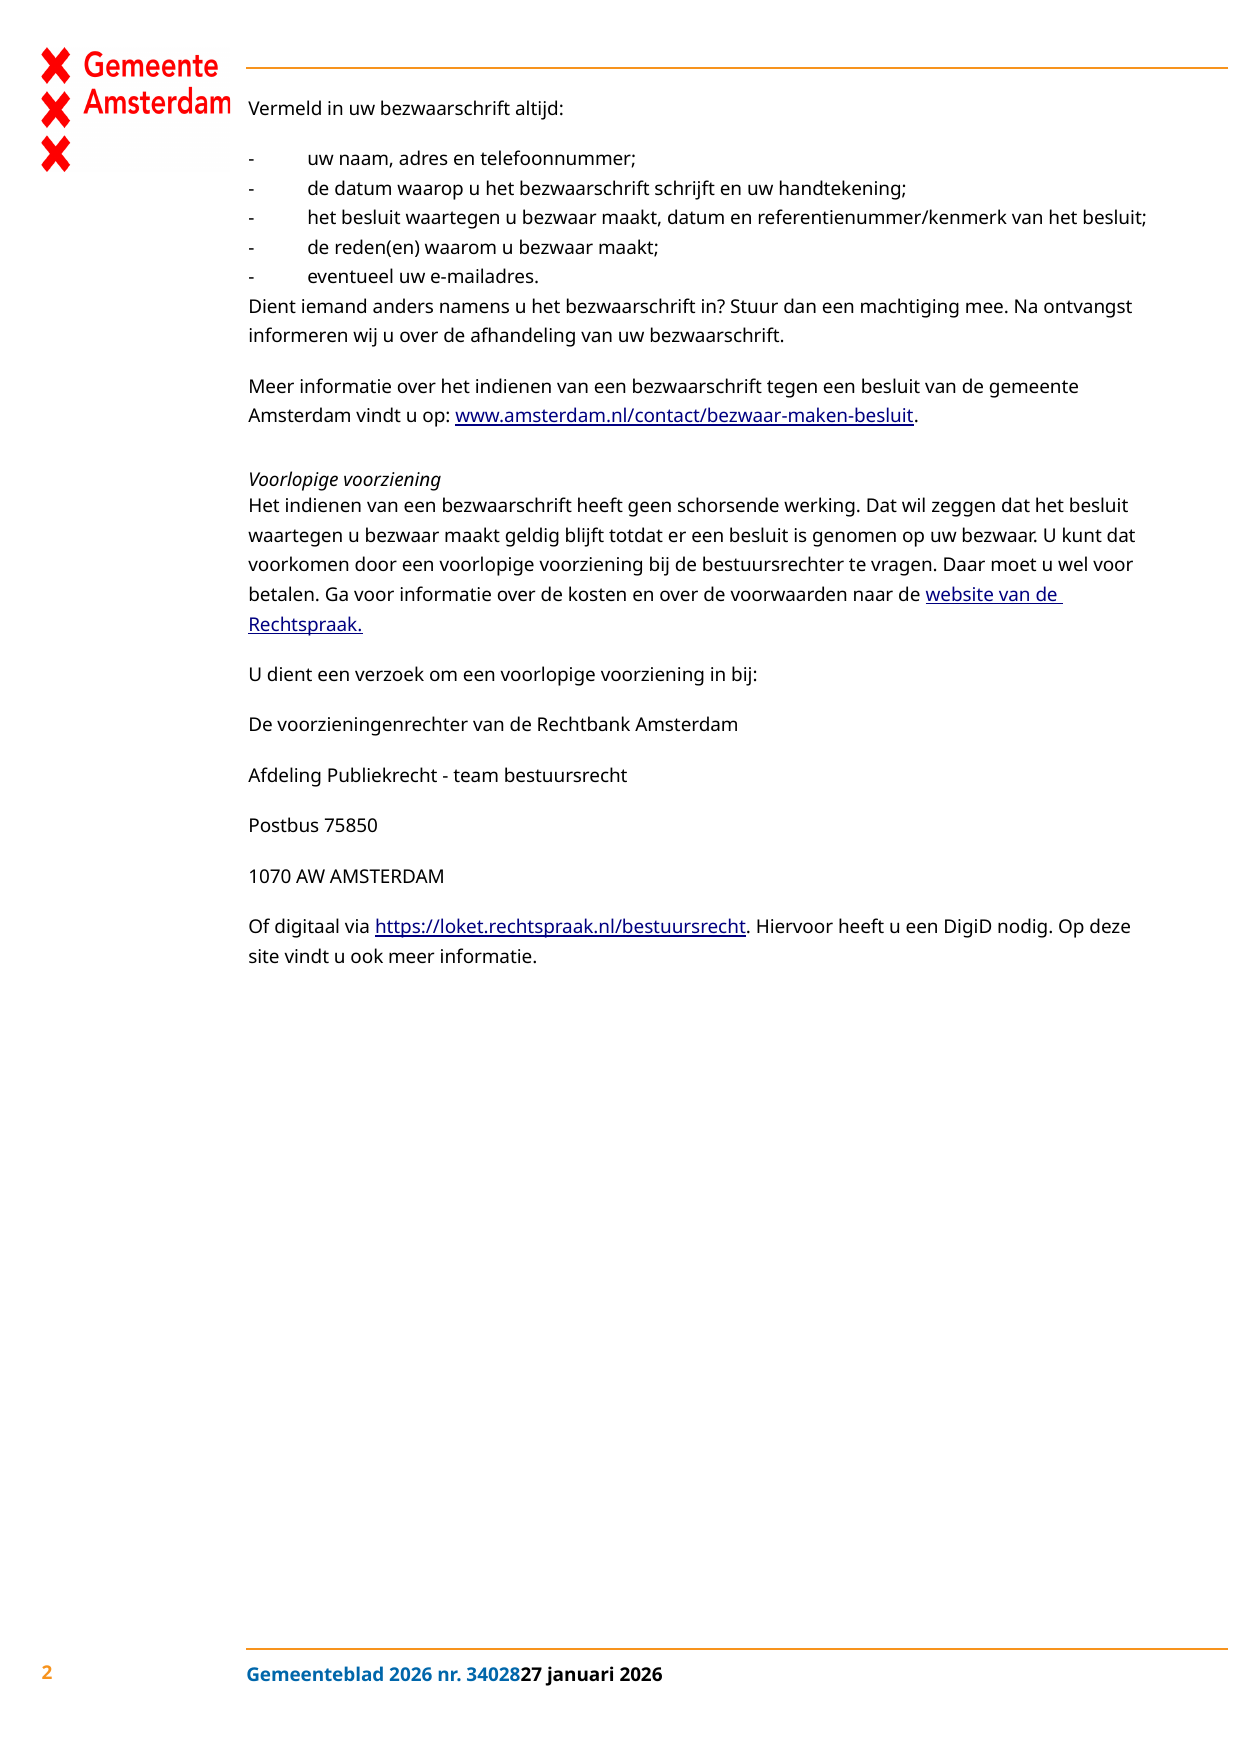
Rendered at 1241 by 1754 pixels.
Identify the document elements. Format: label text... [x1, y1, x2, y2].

text Voorlopige voorziening [248, 467, 1152, 492]
list eventueel uw e-mailadres. [248, 263, 1152, 289]
text U dient een verzoek om een voorlopige voorziening in bij: [248, 661, 1152, 687]
text Meer informatie over het indienen van een bezwaarschrift tegen een besluit van de gemeente Amsterdam vindt u op: www.amsterdam.nl/contact/bezwaar-maken-besluit. [248, 373, 1152, 428]
text Dient iemand anders namens u het bezwaarschrift in? Stuur dan een machtiging mee. Na ontvangst informeren wij u over de afhandeling van uw bezwaarschrift. [248, 293, 1152, 348]
list de datum waarop u het bezwaarschrift schrijft en uw handtekening; [248, 175, 1152, 201]
text Of digitaal via https://loket.rechtspraak.nl/bestuursrecht. Hiervoor heeft u een DigiD nodig. Op deze site vindt u ook meer informatie. [248, 913, 1152, 968]
list de reden(en) waarom u bezwaar maakt; [248, 234, 1152, 260]
picture [41, 47, 231, 172]
list uw naam, adres en telefoonnummer; [248, 145, 1152, 171]
text Postbus 75850 [248, 812, 1152, 838]
text De voorzieningenrechter van de Rechtbank Amsterdam [248, 712, 1152, 737]
text Het indienen van een bezwaarschrift heeft geen schorsende werking. Dat wil zeggen dat het besluit waartegen u bezwaar maakt geldig blijft totdat er een besluit is genomen op uw bezwaar. U kunt dat voorkomen door een voorlopige voorziening bij de bestuursrechter te vragen. Daar moet u wel voor betalen. Ga voor informatie over de kosten en over de voorwaarden naar de website van de Rechtspraak. [248, 492, 1152, 636]
text Vermeld in uw bezwaarschrift altijd: [248, 95, 1152, 121]
text 1070 AW AMSTERDAM [248, 863, 1152, 888]
text Afdeling Publiekrecht - team bestuursrecht [248, 762, 1152, 788]
list het besluit waartegen u bezwaar maakt, datum en referentienummer/kenmerk van het besluit; [248, 204, 1152, 230]
